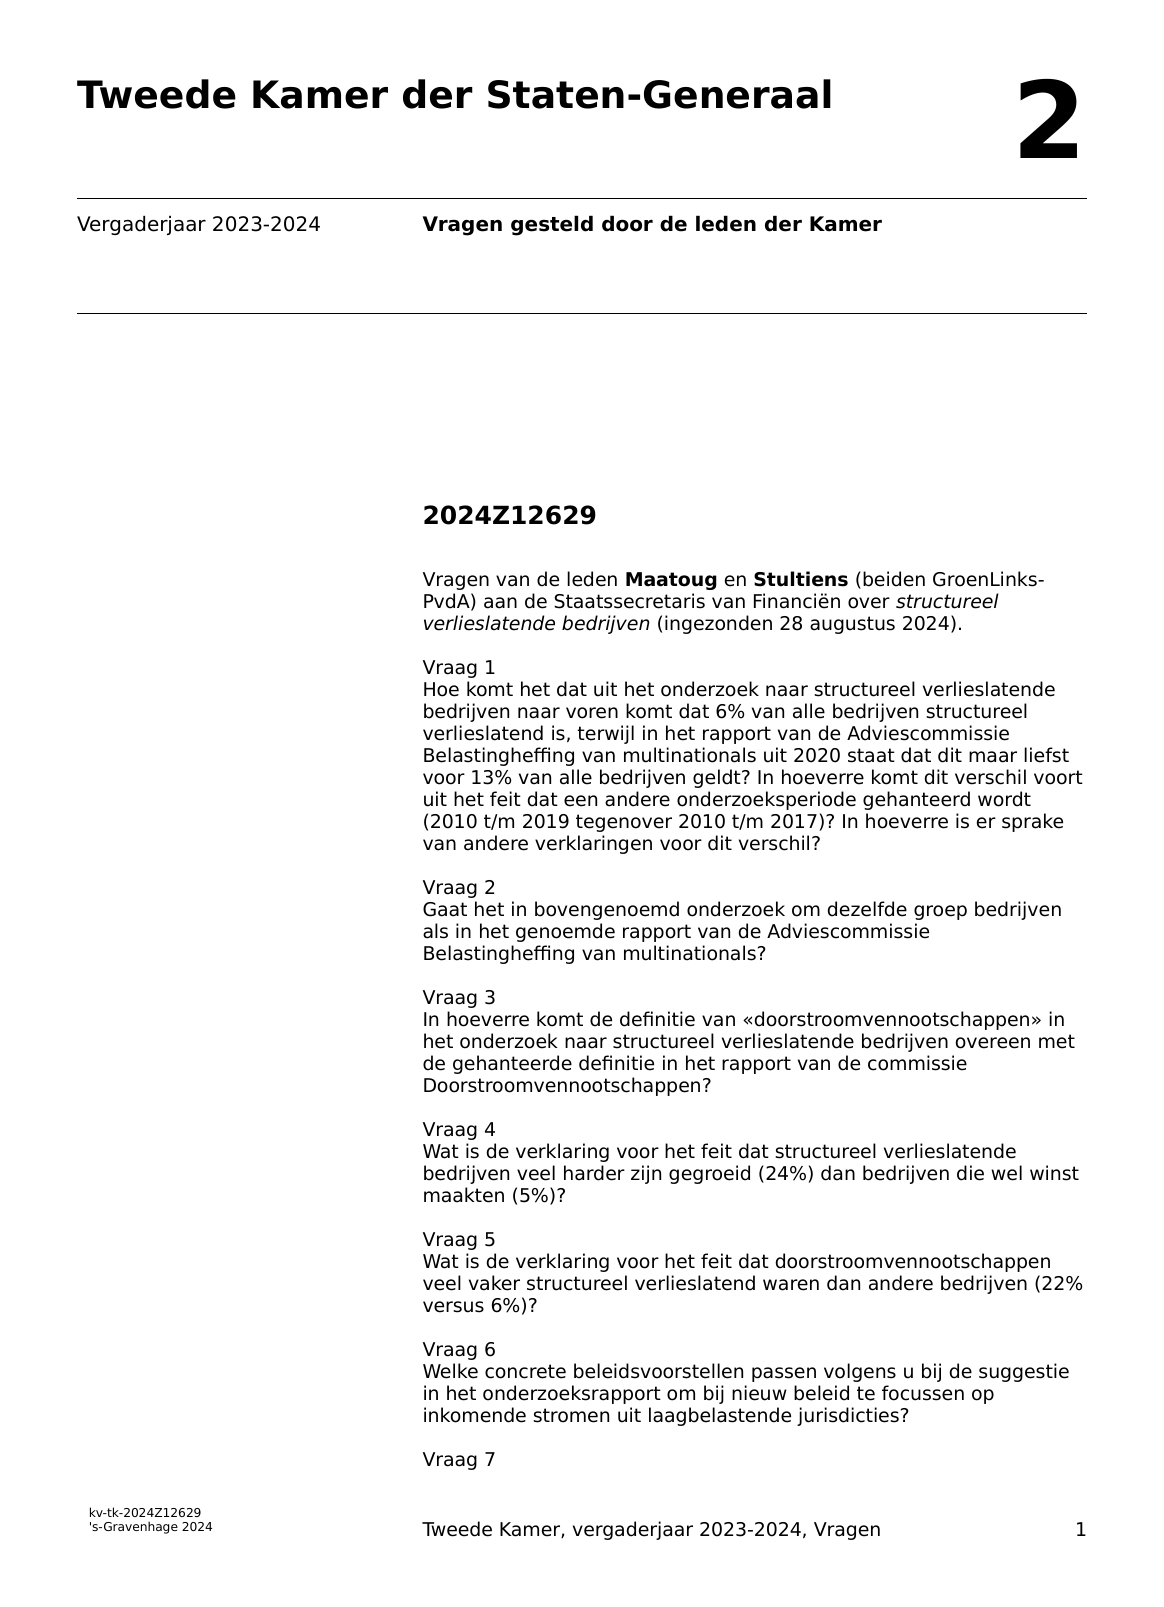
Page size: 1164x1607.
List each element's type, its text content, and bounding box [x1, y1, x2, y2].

table_header Tweede Kamer der Staten-Generaal [77, 59, 886, 198]
text 's-Gravenhage 2024 [88, 1520, 323, 1534]
text Wat is de verklaring voor het feit dat doorstroomvennootschappen veel vaker structureel verlieslatend waren dan andere bedrijven (22% versus 6%)? [422, 1251, 1087, 1317]
text Vraag 5 [422, 1229, 1087, 1251]
text 2024Z12629 [422, 501, 1087, 531]
text Vraag 7 [422, 1449, 1087, 1471]
table_cell Vragen gesteld door de leden der Kamer [422, 199, 1087, 313]
text Vragen van de leden Maatoug en Stultiens (beiden GroenLinks-PvdA) aan de Staatssecretaris van Financiën over structureel verlieslatende bedrijven (ingezonden 28 augustus 2024). [422, 569, 1087, 635]
text Wat is de verklaring voor het feit dat structureel verlieslatende bedrijven veel harder zijn gegroeid (24%) dan bedrijven die wel winst maakten (5%)? [422, 1141, 1087, 1207]
text Hoe komt het dat uit het onderzoek naar structureel verlieslatende bedrijven naar voren komt dat 6% van alle bedrijven structureel verlieslatend is, terwijl in het rapport van de Adviescommissie Belastingheffing van multinationals uit 2020 staat dat dit maar liefst voor 13% van alle bedrijven geldt? In hoeverre komt dit verschil voort uit het feit dat een andere onderzoeksperiode gehanteerd wordt (2010 t/m 2019 tegenover 2010 t/m 2017)? In hoeverre is er sprake van andere verklaringen voor dit verschil? [422, 679, 1087, 855]
text kv-tk-2024Z12629 [88, 1506, 323, 1520]
text Vraag 6 [422, 1339, 1087, 1361]
text In hoeverre komt de definitie van «doorstroomvennootschappen» in het onderzoek naar structureel verlieslatende bedrijven overeen met de gehanteerde definitie in het rapport van de commissie Doorstroomvennootschappen? [422, 1009, 1087, 1097]
text Vraag 3 [422, 987, 1087, 1009]
text Welke concrete beleidsvoorstellen passen volgens u bij de suggestie in het onderzoeksrapport om bij nieuw beleid te focussen op inkomende stromen uit laagbelastende jurisdicties? [422, 1361, 1087, 1427]
text Vraag 1 [422, 657, 1087, 679]
table_cell Vergaderjaar 2023-2024 [77, 199, 422, 313]
text Vraag 2 [422, 877, 1087, 899]
table_header 2 [886, 59, 1087, 198]
text Gaat het in bovengenoemd onderzoek om dezelfde groep bedrijven als in het genoemde rapport van de Adviescommissie Belastingheffing van multinationals? [422, 899, 1087, 965]
text Vraag 4 [422, 1119, 1087, 1141]
